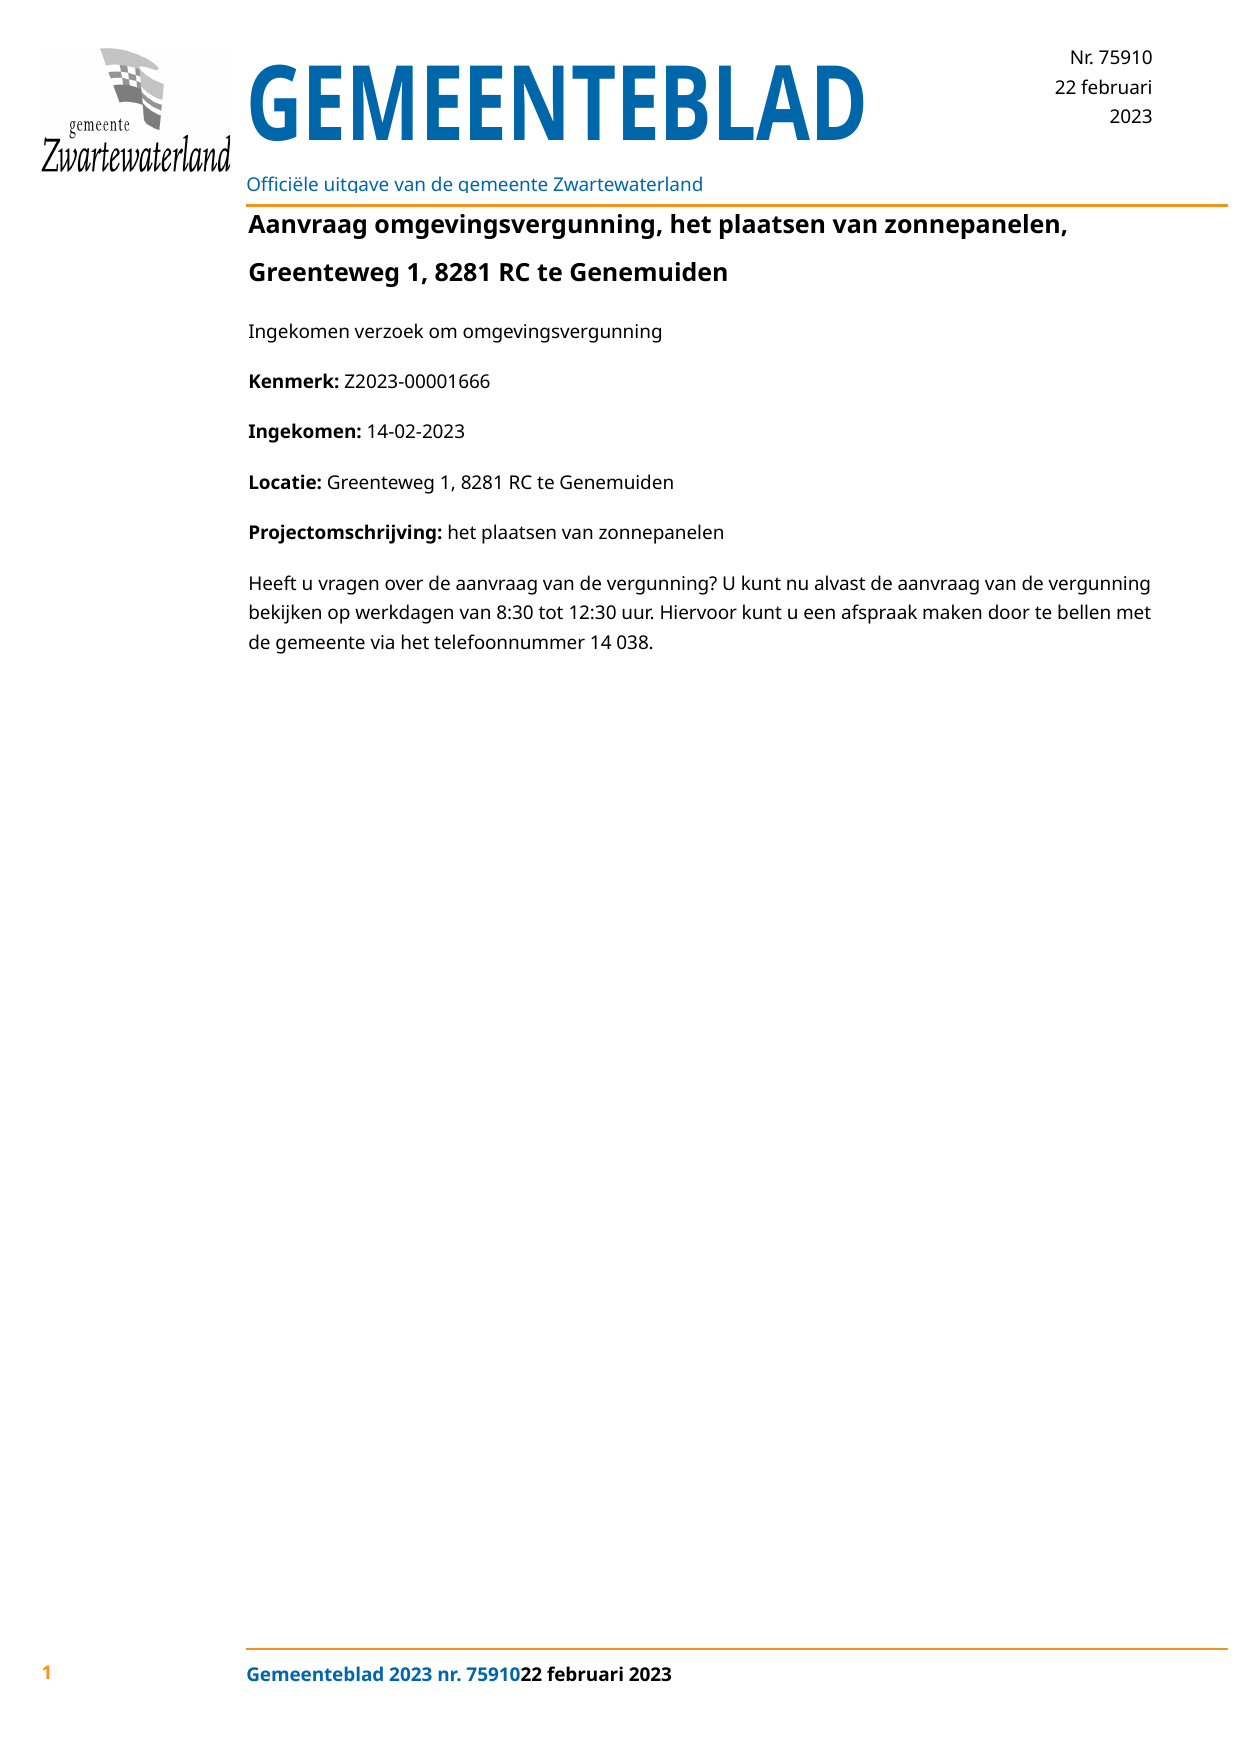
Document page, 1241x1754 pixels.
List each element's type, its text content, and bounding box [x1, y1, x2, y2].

text Ingekomen: 14-02-2023 [248, 419, 1152, 444]
text Aanvraag omgevingsvergunning, het plaatsen van zonnepanelen, Greenteweg 1, 8281 RC te Genemuiden [248, 207, 1152, 288]
text Heeft u vragen over de aanvraag van de vergunning? U kunt nu alvast de aanvraag van de vergunning bekijken op werkdagen van 8:30 tot 12:30 uur. Hiervoor kunt u een afspraak maken door te bellen met de gemeente via het telefoonnummer 14 038. [248, 570, 1152, 655]
text Locatie: Greenteweg 1, 8281 RC te Genemuiden [248, 469, 1152, 495]
text Kenmerk: Z2023-00001666 [248, 368, 1152, 394]
text Ingekomen verzoek om omgevingsvergunning [248, 318, 1152, 344]
text Projectomschrijving: het plaatsen van zonnepanelen [248, 519, 1152, 545]
picture [41, 47, 231, 172]
